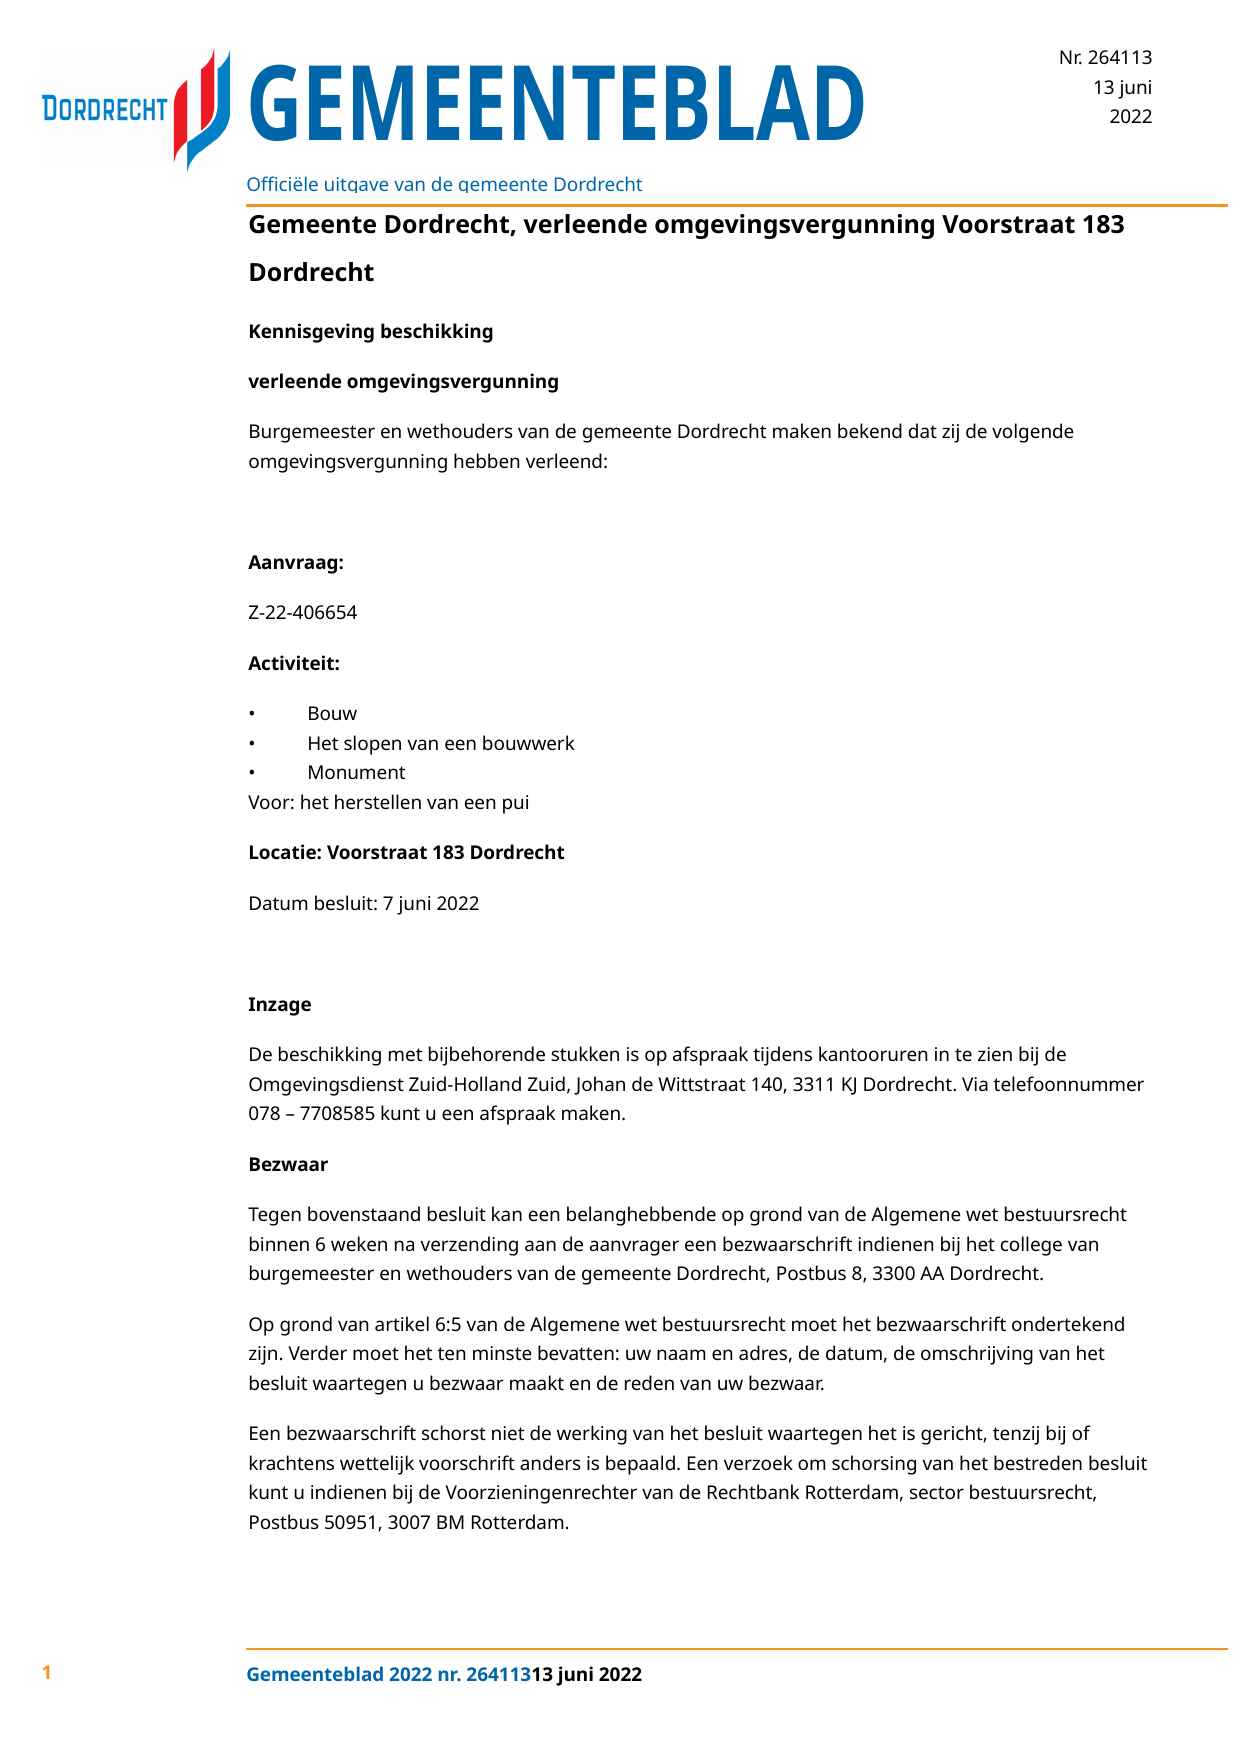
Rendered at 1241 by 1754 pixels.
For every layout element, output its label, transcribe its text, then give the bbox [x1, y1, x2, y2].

text Locatie: Voorstraat 183 Dordrecht [248, 839, 1152, 865]
text Voor: het herstellen van een pui [248, 789, 1152, 815]
text Z-22-406654 [248, 599, 1152, 625]
text verleende omgevingsvergunning [248, 368, 1152, 394]
text Op grond van artikel 6:5 van de Algemene wet bestuursrecht moet het bezwaarschrift ondertekend zijn. Verder moet het ten minste bevatten: uw naam en adres, de datum, de omschrijving van het besluit waartegen u bezwaar maakt en de reden van uw bezwaar. [248, 1311, 1152, 1396]
picture [41, 47, 231, 172]
text Een bezwaarschrift schorst niet de werking van het besluit waartegen het is gericht, tenzij bij of krachtens wettelijk voorschrift anders is bepaald. Een verzoek om schorsing van het bestreden besluit kunt u indienen bij de Voorzieningenrechter van de Rechtbank Rotterdam, sector bestuursrecht, Postbus 50951, 3007 BM Rotterdam. [248, 1420, 1152, 1535]
text Kennisgeving beschikking [248, 318, 1152, 344]
text Datum besluit: 7 juni 2022 [248, 890, 1152, 916]
text Activiteit: [248, 650, 1152, 676]
text Gemeente Dordrecht, verleende omgevingsvergunning Voorstraat 183 Dordrecht [248, 207, 1152, 288]
list Monument [248, 759, 1152, 785]
text De beschikking met bijbehorende stukken is op afspraak tijdens kantooruren in te zien bij de Omgevingsdienst Zuid-Holland Zuid, Johan de Wittstraat 140, 3311 KJ Dordrecht. Via telefoonnummer 078 – 7708585 kunt u een afspraak maken. [248, 1041, 1152, 1126]
list Bouw [248, 700, 1152, 726]
text Aanvraag: [248, 549, 1152, 575]
text Bezwaar [248, 1151, 1152, 1177]
list Het slopen van een bouwwerk [248, 730, 1152, 756]
text Inzage [248, 991, 1152, 1017]
text Tegen bovenstaand besluit kan een belanghebbende op grond van de Algemene wet bestuursrecht binnen 6 weken na verzending aan de aanvrager een bezwaarschrift indienen bij het college van burgemeester en wethouders van de gemeente Dordrecht, Postbus 8, 3300 AA Dordrecht. [248, 1201, 1152, 1286]
text Burgemeester en wethouders van de gemeente Dordrecht maken bekend dat zij de volgende omgevingsvergunning hebben verleend: [248, 419, 1152, 474]
